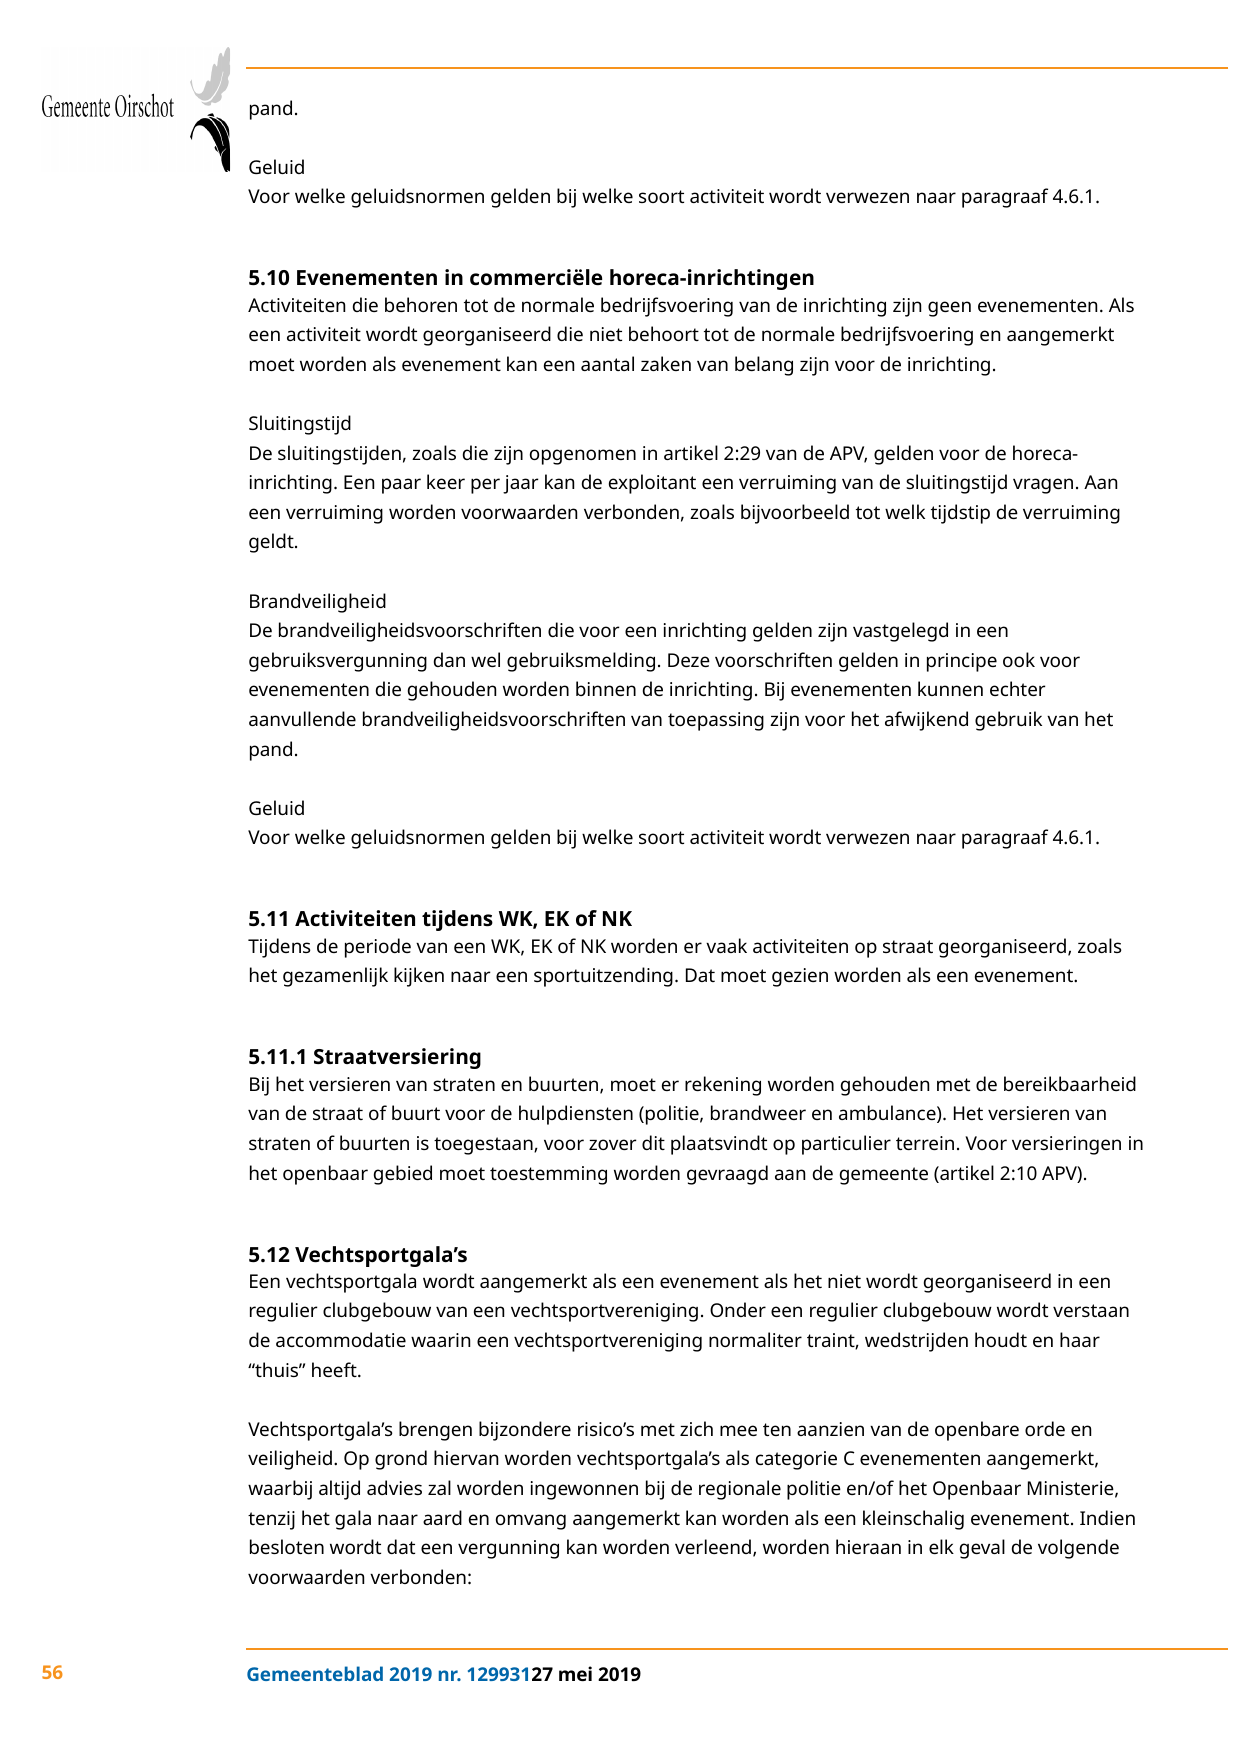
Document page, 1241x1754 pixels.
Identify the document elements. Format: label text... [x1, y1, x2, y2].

text Vechtsportgala’s brengen bijzondere risico’s met zich mee ten aanzien van de openbare orde en veiligheid. Op grond hiervan worden vechtsportgala’s als categorie C evenementen aangemerkt, waarbij altijd advies zal worden ingewonnen bij de regionale politie en/of het Openbaar Ministerie, tenzij het gala naar aard en omvang aangemerkt kan worden als een kleinschalig evenement. Indien besloten wordt dat een vergunning kan worden verleend, worden hieraan in elk geval de volgende voorwaarden verbonden: [248, 1416, 1152, 1590]
text 5.12 Vechtsportgala’s [248, 1240, 1152, 1268]
text Sluitingstijd [248, 410, 1152, 436]
text Brandveiligheid [248, 588, 1152, 613]
text Geluid [248, 795, 1152, 821]
picture [41, 47, 231, 172]
text Een vechtsportgala wordt aangemerkt als een evenement als het niet wordt georganiseerd in een regulier clubgebouw van een vechtsportvereniging. Onder een regulier clubgebouw wordt verstaan de accommodatie waarin een vechtsportvereniging normaliter traint, wedstrijden houdt en haar “thuis” heeft. [248, 1268, 1152, 1383]
text 5.11.1 Straatversiering [248, 1042, 1152, 1071]
text Bij het versieren van straten en buurten, moet er rekening worden gehouden met de bereikbaarheid van de straat of buurt voor de hulpdiensten (politie, brandweer en ambulance). Het versieren van straten of buurten is toegestaan, voor zover dit plaatsvindt op particulier terrein. Voor versieringen in het openbaar gebied moet toestemming worden gevraagd aan de gemeente (artikel 2:10 APV). [248, 1071, 1152, 1185]
text Voor welke geluidsnormen gelden bij welke soort activiteit wordt verwezen naar paragraaf 4.6.1. [248, 183, 1152, 209]
text Activiteiten die behoren tot de normale bedrijfsvoering van de inrichting zijn geen evenementen. Als een activiteit wordt georganiseerd die niet behoort tot de normale bedrijfsvoering en aangemerkt moet worden als evenement kan een aantal zaken van belang zijn voor de inrichting. [248, 292, 1152, 377]
text pand. [248, 95, 1152, 121]
text Voor welke geluidsnormen gelden bij welke soort activiteit wordt verwezen naar paragraaf 4.6.1. [248, 824, 1152, 850]
text 5.10 Evenementen in commerciële horeca-inrichtingen [248, 263, 1152, 292]
text Geluid [248, 154, 1152, 180]
text 5.11 Activiteiten tijdens WK, EK of NK [248, 904, 1152, 933]
text De sluitingstijden, zoals die zijn opgenomen in artikel 2:29 van de APV, gelden voor de horeca-inrichting. Een paar keer per jaar kan de exploitant een verruiming van de sluitingstijd vragen. Aan een verruiming worden voorwaarden verbonden, zoals bijvoorbeeld tot welk tijdstip de verruiming geldt. [248, 440, 1152, 554]
text Tijdens de periode van een WK, EK of NK worden er vaak activiteiten op straat georganiseerd, zoals het gezamenlijk kijken naar een sportuitzending. Dat moet gezien worden als een evenement. [248, 933, 1152, 988]
text De brandveiligheidsvoorschriften die voor een inrichting gelden zijn vastgelegd in een gebruiksvergunning dan wel gebruiksmelding. Deze voorschriften gelden in principe ook voor evenementen die gehouden worden binnen de inrichting. Bij evenementen kunnen echter aanvullende brandveiligheidsvoorschriften van toepassing zijn voor het afwijkend gebruik van het pand. [248, 617, 1152, 761]
